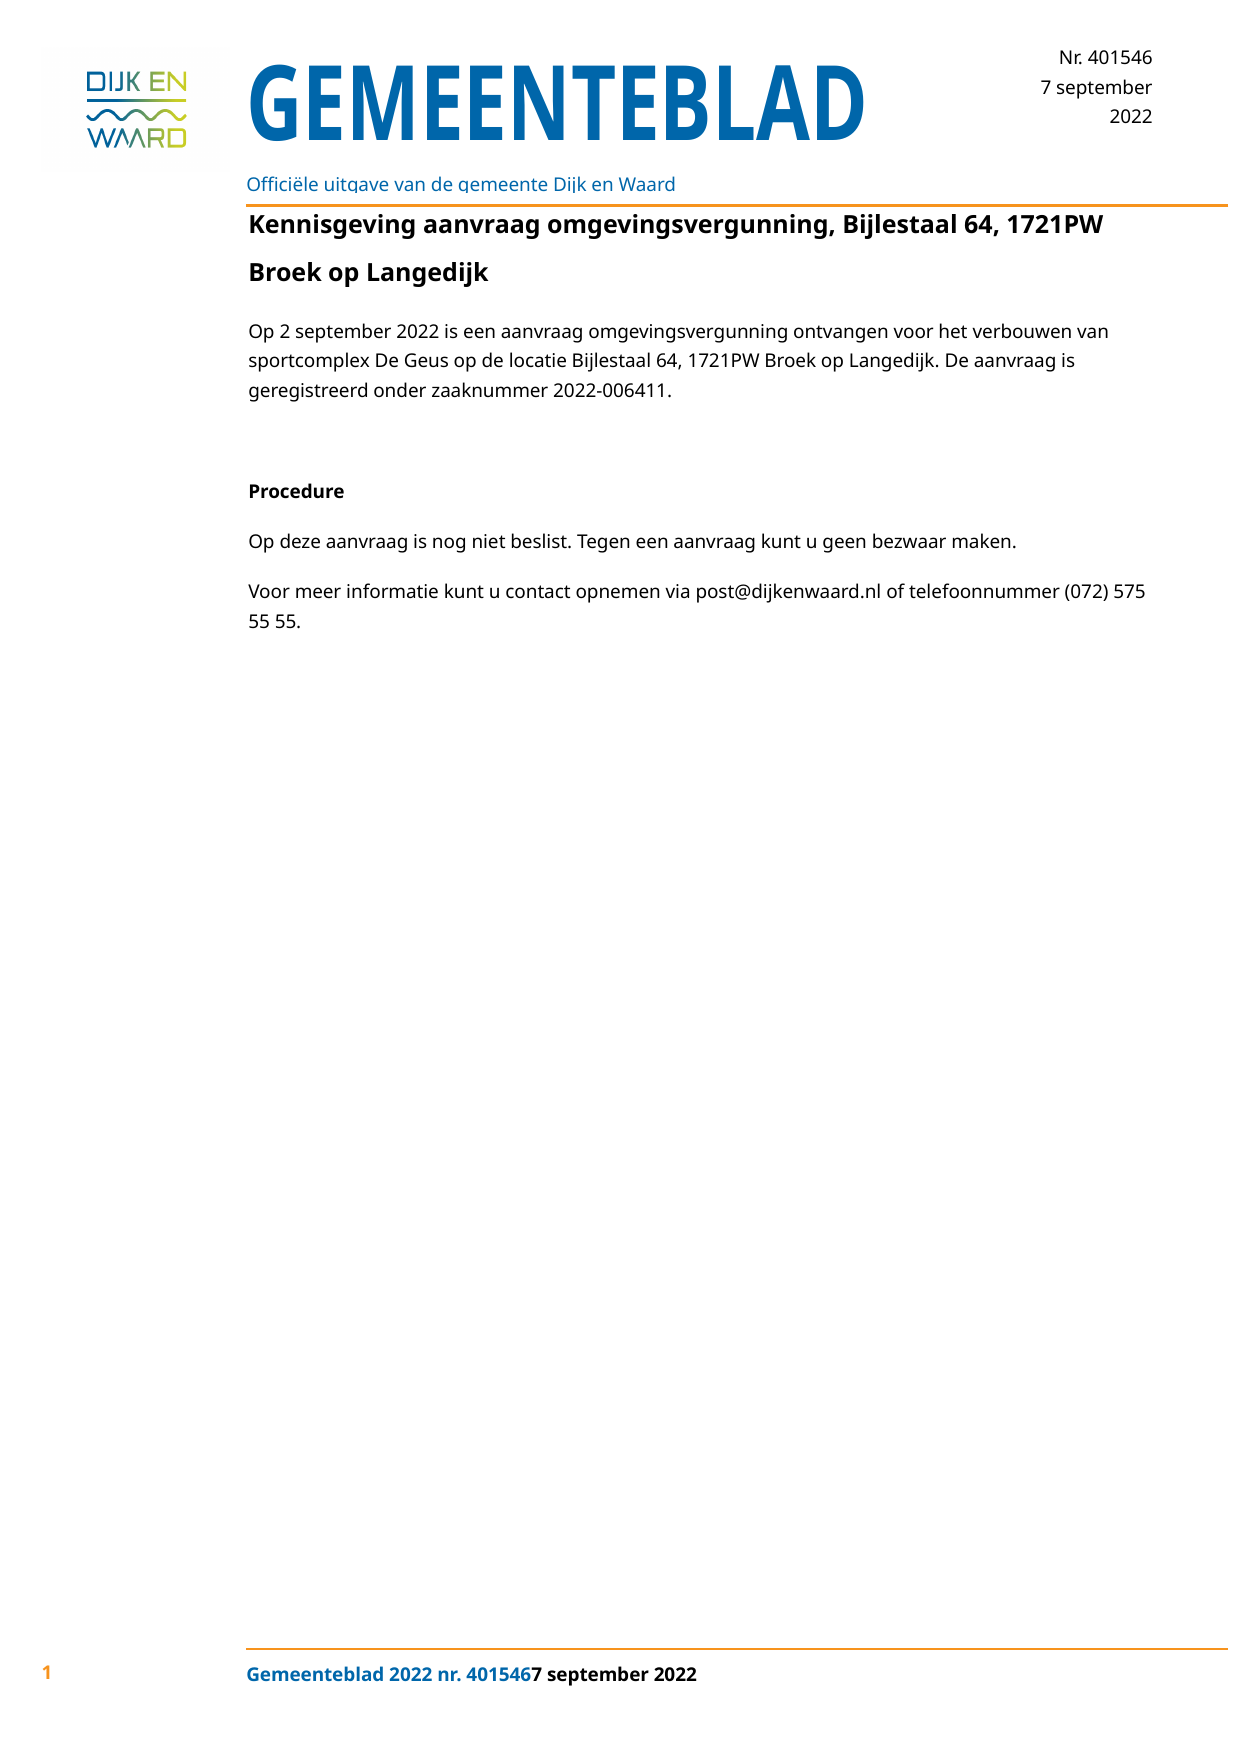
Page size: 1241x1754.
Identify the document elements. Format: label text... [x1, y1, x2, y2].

text Op deze aanvraag is nog niet beslist. Tegen een aanvraag kunt u geen bezwaar maken. [248, 528, 1152, 554]
picture [41, 47, 231, 172]
text Kennisgeving aanvraag omgevingsvergunning, Bijlestaal 64, 1721PW Broek op Langedijk [248, 207, 1152, 288]
text Voor meer informatie kunt u contact opnemen via post@dijkenwaard.nl of telefoonnummer (072) 575 55 55. [248, 579, 1152, 634]
text Op 2 september 2022 is een aanvraag omgevingsvergunning ontvangen voor het verbouwen van sportcomplex De Geus op de locatie Bijlestaal 64, 1721PW Broek op Langedijk. De aanvraag is geregistreerd onder zaaknummer 2022-006411. [248, 318, 1152, 403]
text Procedure [248, 478, 1152, 504]
